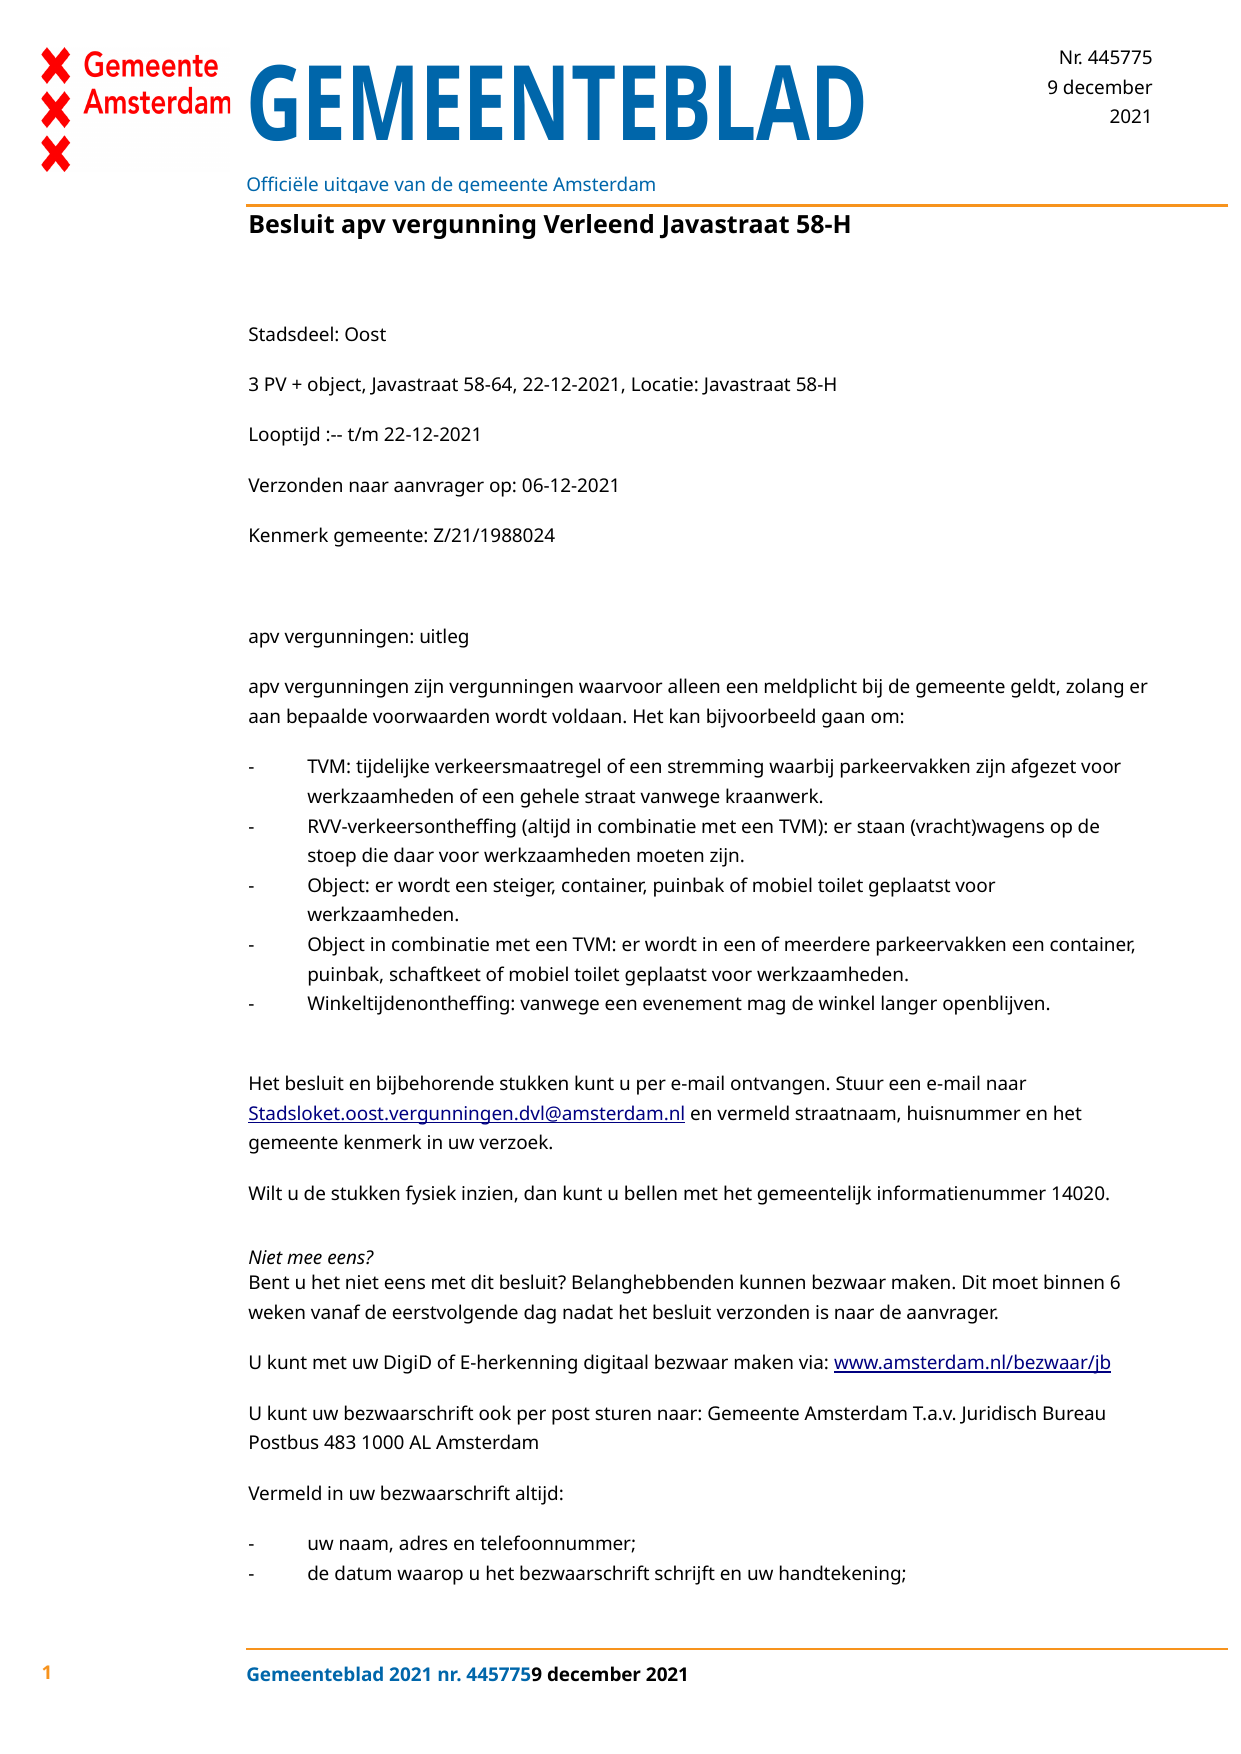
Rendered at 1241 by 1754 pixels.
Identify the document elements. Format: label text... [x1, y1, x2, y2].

list Object in combinatie met een TVM: er wordt in een of meerdere parkeervakken een container, puinbak, schaftkeet of mobiel toilet geplaatst voor werkzaamheden. [248, 931, 1152, 986]
text Besluit apv vergunning Verleend Javastraat 58-H [248, 207, 1152, 241]
picture [41, 47, 231, 172]
text apv vergunningen zijn vergunningen waarvoor alleen een meldplicht bij de gemeente geldt, zolang er aan bepaalde voorwaarden wordt voldaan. Het kan bijvoorbeeld gaan om: [248, 674, 1152, 729]
list uw naam, adres en telefoonnummer; [248, 1530, 1152, 1556]
text Kenmerk gemeente: Z/21/1988024 [248, 522, 1152, 548]
list TVM: tijdelijke verkeersmaatregel of een stremming waarbij parkeervakken zijn afgezet voor werkzaamheden of een gehele straat vanwege kraanwerk. [248, 754, 1152, 809]
text Het besluit en bijbehorende stukken kunt u per e-mail ontvangen. Stuur een e-mail naar Stadsloket.oost.vergunningen.dvl@amsterdam.nl en vermeld straatnaam, huisnummer en het gemeente kenmerk in uw verzoek. [248, 1070, 1152, 1155]
list Object: er wordt een steiger, container, puinbak of mobiel toilet geplaatst voor werkzaamheden. [248, 872, 1152, 927]
text Stadsdeel: Oost [248, 321, 1152, 346]
text Vermeld in uw bezwaarschrift altijd: [248, 1480, 1152, 1506]
text apv vergunningen: uitleg [248, 623, 1152, 649]
text U kunt uw bezwaarschrift ook per post sturen naar: Gemeente Amsterdam T.a.v. Juridisch Bureau Postbus 483 1000 AL Amsterdam [248, 1400, 1152, 1455]
text 3 PV + object, Javastraat 58-64, 22-12-2021, Locatie: Javastraat 58-H [248, 371, 1152, 397]
text Niet mee eens? [248, 1244, 1152, 1269]
list RVV-verkeersontheffing (altijd in combinatie met een TVM): er staan (vracht)wagens op de stoep die daar voor werkzaamheden moeten zijn. [248, 813, 1152, 868]
text Wilt u de stukken fysiek inzien, dan kunt u bellen met het gemeentelijk informatienummer 14020. [248, 1180, 1152, 1206]
text Bent u het niet eens met dit besluit? Belanghebbenden kunnen bezwaar maken. Dit moet binnen 6 weken vanaf de eerstvolgende dag nadat het besluit verzonden is naar de aanvrager. [248, 1269, 1152, 1325]
list Winkeltijdenontheffing: vanwege een evenement mag de winkel langer openblijven. [248, 990, 1152, 1016]
text U kunt met uw DigiD of E-herkenning digitaal bezwaar maken via: www.amsterdam.nl/bezwaar/jb [248, 1349, 1152, 1375]
text Verzonden naar aanvrager op: 06-12-2021 [248, 472, 1152, 498]
list de datum waarop u het bezwaarschrift schrijft en uw handtekening; [248, 1560, 1152, 1586]
text Looptijd :-- t/m 22-12-2021 [248, 422, 1152, 447]
